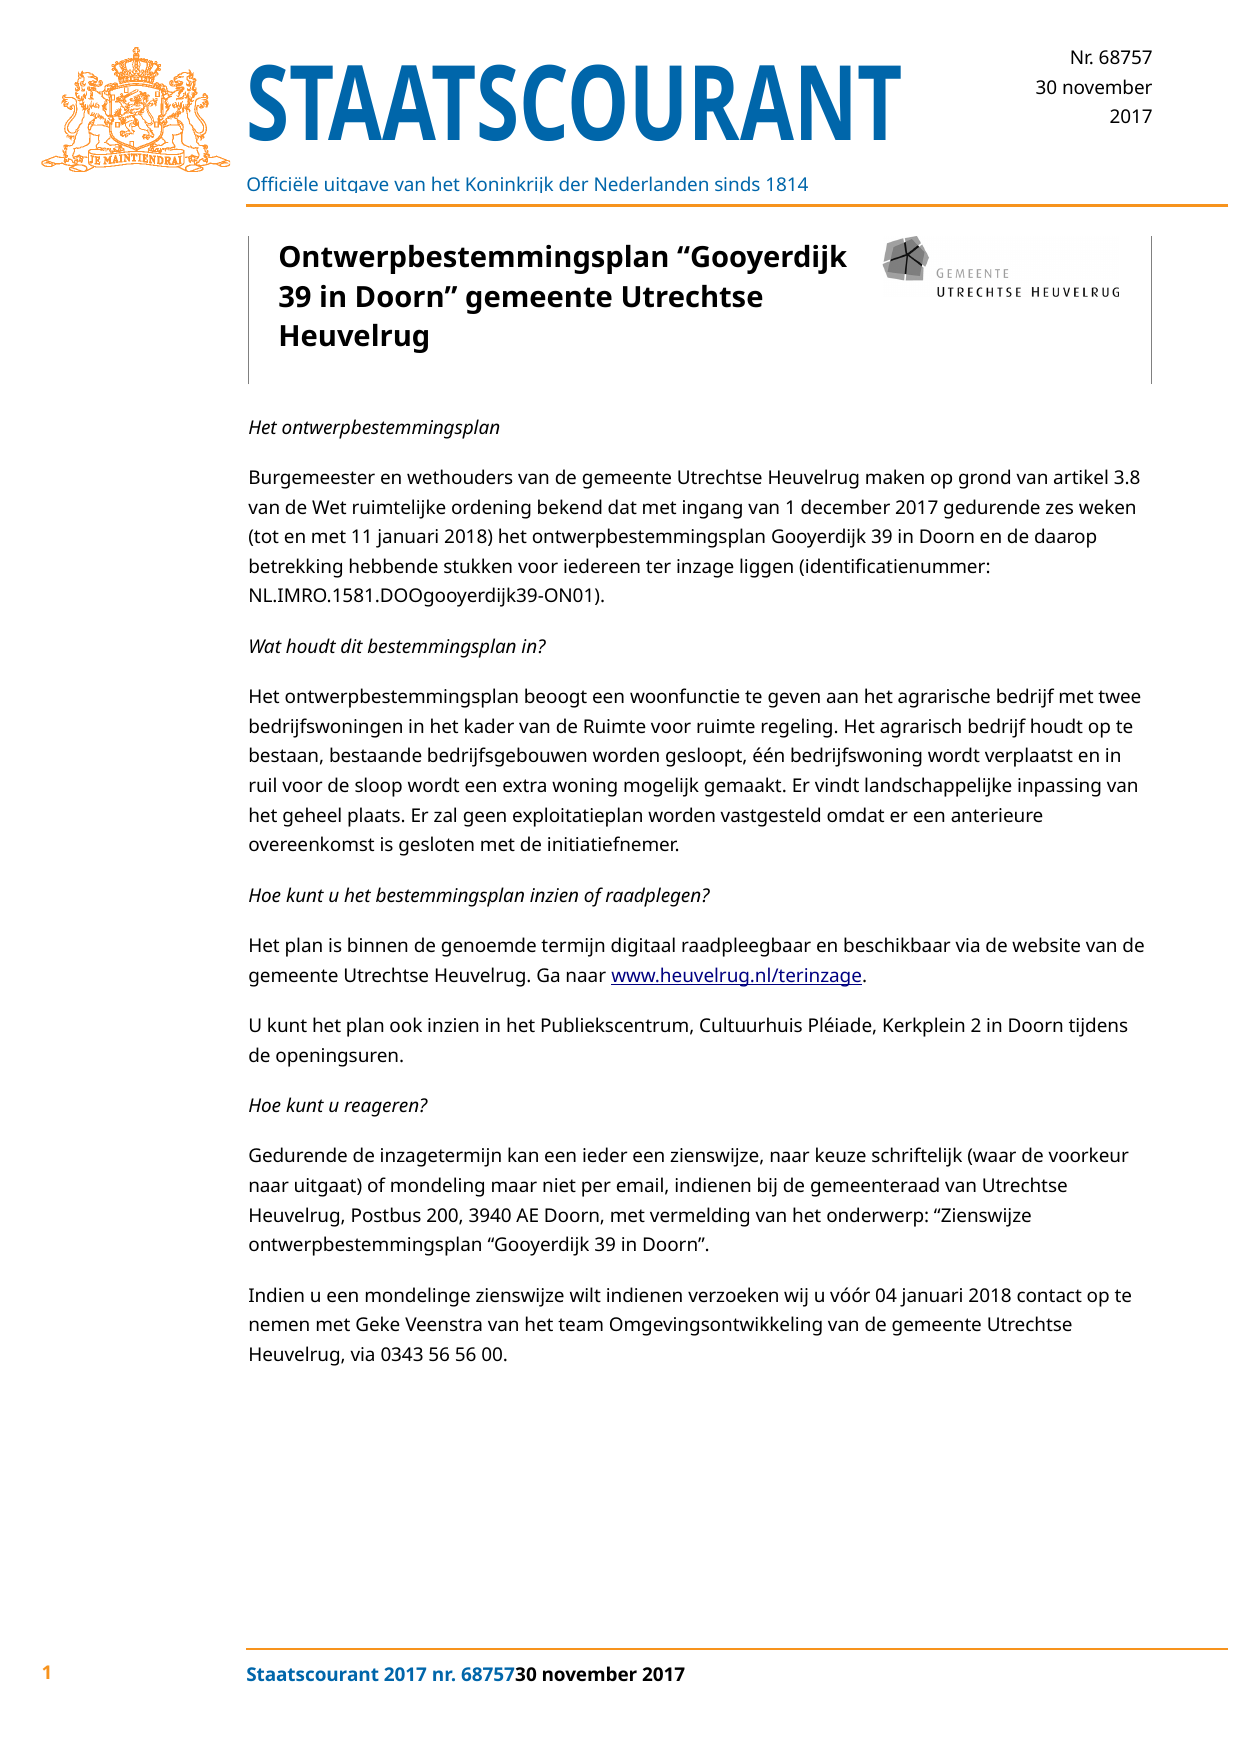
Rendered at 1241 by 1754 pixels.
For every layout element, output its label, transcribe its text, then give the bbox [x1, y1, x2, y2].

text Burgemeester en wethouders van de gemeente Utrechtse Heuvelrug maken op grond van artikel 3.8 van de Wet ruimtelijke ordening bekend dat met ingang van 1 december 2017 gedurende zes weken (tot en met 11 januari 2018) het ontwerpbestemmingsplan Gooyerdijk 39 in Doorn en de daarop betrekking hebbende stukken voor iedereen ter inzage liggen (identificatienummer: NL.IMRO.1581.DOOgooyerdijk39-ON01). [248, 464, 1152, 608]
picture [41, 47, 231, 172]
text Het ontwerpbestemmingsplan beoogt een woonfunctie te geven aan het agrarische bedrijf met twee bedrijfswoningen in het kader van de Ruimte voor ruimte regeling. Het agrarisch bedrijf houdt op te bestaan, bestaande bedrijfsgebouwen worden gesloopt, één bedrijfswoning wordt verplaatst en in ruil voor de sloop wordt een extra woning mogelijk gemaakt. Er vindt landschappelijke inpassing van het geheel plaats. Er zal geen exploitatieplan worden vastgesteld omdat er een anterieure overeenkomst is gesloten met de initiatiefnemer. [248, 683, 1152, 857]
picture [882, 236, 1119, 297]
text Hoe kunt u reageren? [248, 1092, 1152, 1118]
text Het ontwerpbestemmingsplan [248, 414, 1152, 440]
text Wat houdt dit bestemmingsplan in? [248, 633, 1152, 659]
table_header Ontwerpbestemmingsplan “Gooyerdijk 39 in Doorn” gemeente Utrechtse Heuvelrug [249, 236, 850, 384]
text Het plan is binnen de genoemde termijn digitaal raadpleegbaar en beschikbaar via de website van de gemeente Utrechtse Heuvelrug. Ga naar www.heuvelrug.nl/terinzage. [248, 932, 1152, 988]
text U kunt het plan ook inzien in het Publiekscentrum, Cultuurhuis Pléiade, Kerkplein 2 in Doorn tijdens de openingsuren. [248, 1012, 1152, 1068]
text Gedurende de inzagetermijn kan een ieder een zienswijze, naar keuze schriftelijk (waar de voorkeur naar uitgaat) of mondeling maar niet per email, indienen bij de gemeenteraad van Utrechtse Heuvelrug, Postbus 200, 3940 AE Doorn, met vermelding van het onderwerp: “Zienswijze ontwerpbestemmingsplan “Gooyerdijk 39 in Doorn”. [248, 1143, 1152, 1257]
text Indien u een mondelinge zienswijze wilt indienen verzoeken wij u vóór 04 januari 2018 contact op te nemen met Geke Veenstra van het team Omgevingsontwikkeling van de gemeente Utrechtse Heuvelrug, via 0343 56 56 00. [248, 1282, 1152, 1367]
table_header [850, 236, 1151, 384]
text Hoe kunt u het bestemmingsplan inzien of raadplegen? [248, 882, 1152, 908]
